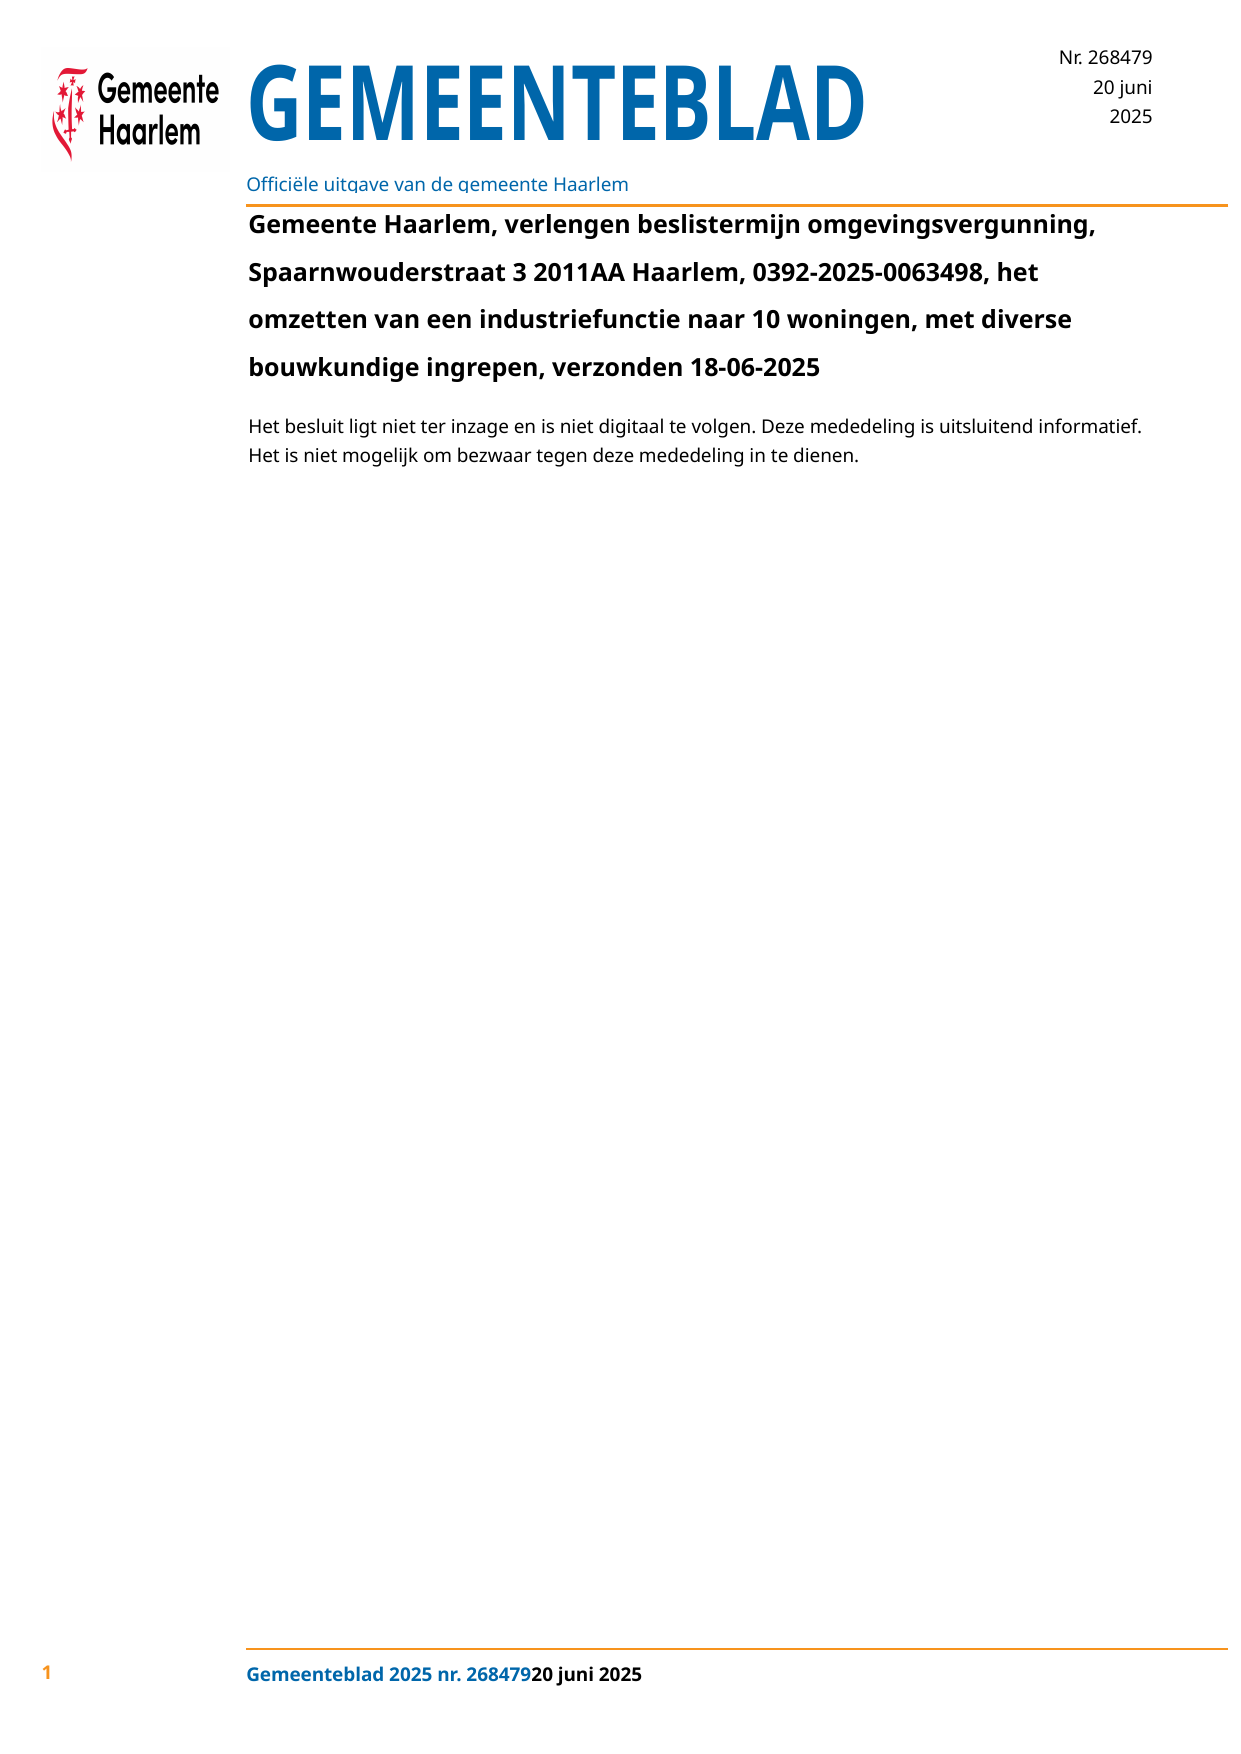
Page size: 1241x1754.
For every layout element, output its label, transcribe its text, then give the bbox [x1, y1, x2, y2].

picture [41, 47, 231, 172]
text Gemeente Haarlem, verlengen beslistermijn omgevingsvergunning, Spaarnwouderstraat 3 2011AA Haarlem, 0392-2025-0063498, het omzetten van een industriefunctie naar 10 woningen, met diverse bouwkundige ingrepen, verzonden 18-06-2025 [248, 207, 1152, 384]
text Het besluit ligt niet ter inzage en is niet digitaal te volgen. Deze mededeling is uitsluitend informatief. Het is niet mogelijk om bezwaar tegen deze mededeling in te dienen. [248, 413, 1152, 468]
